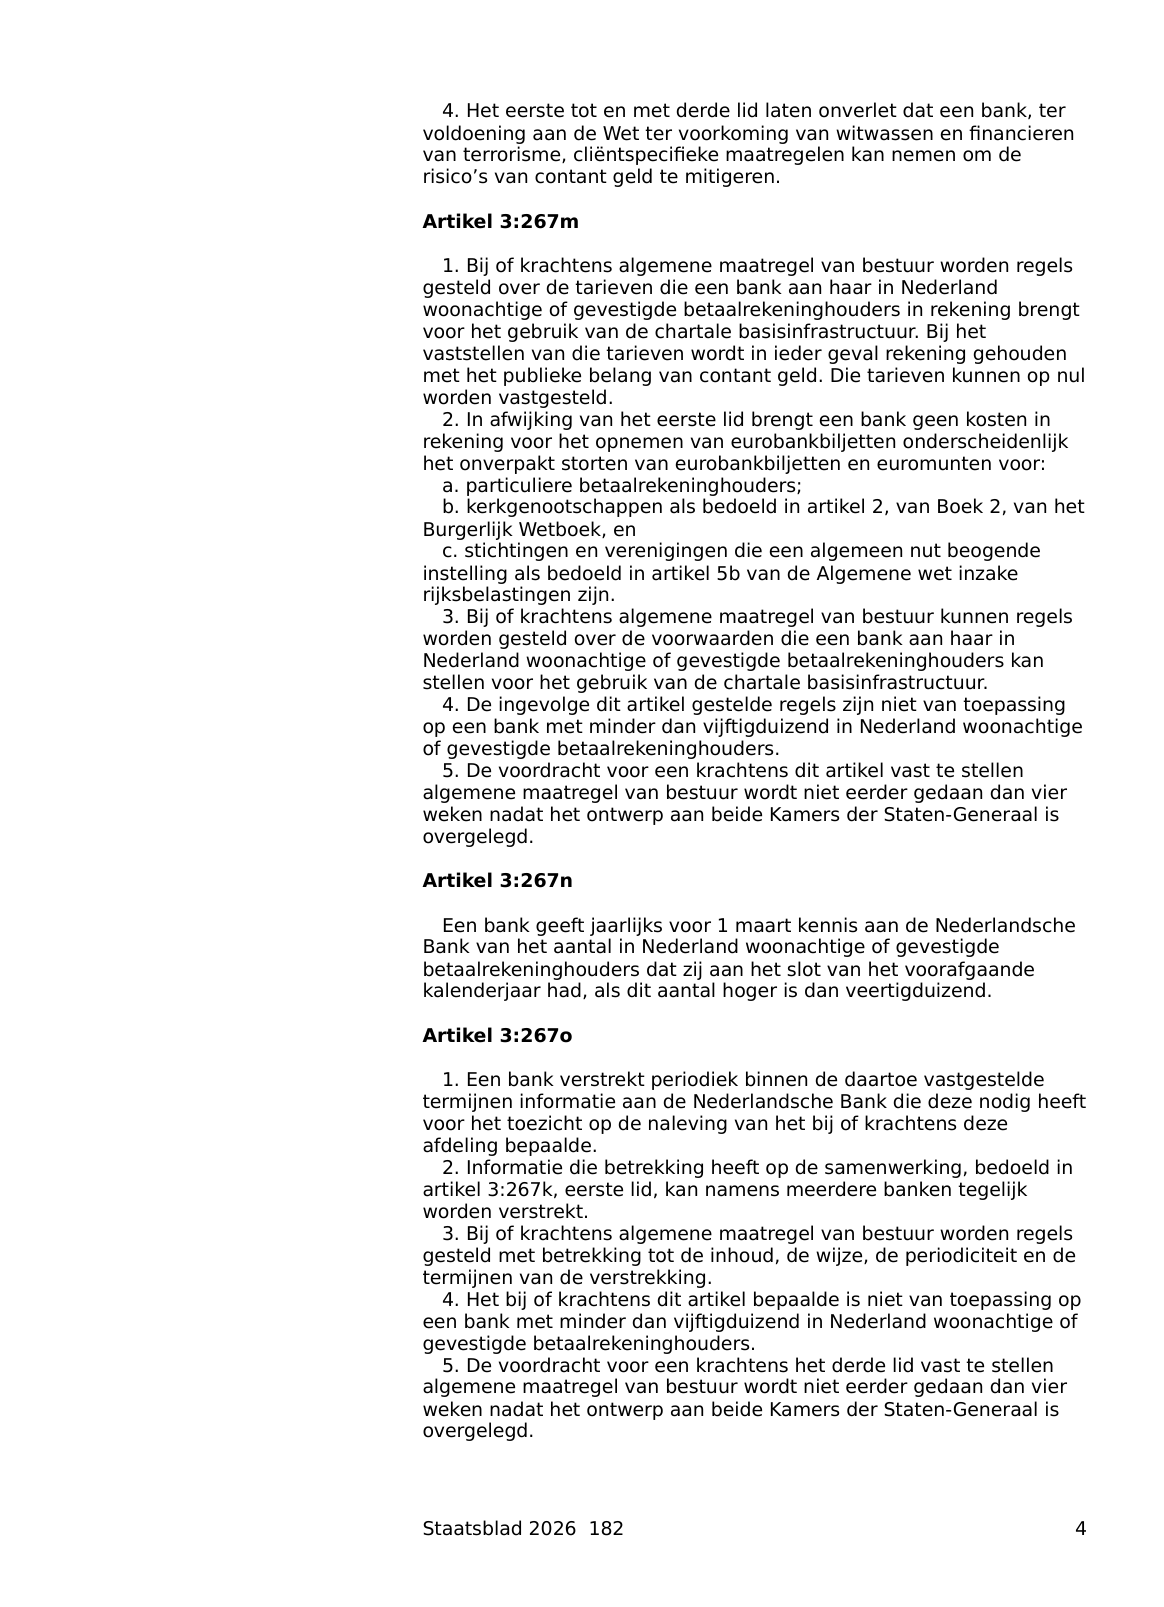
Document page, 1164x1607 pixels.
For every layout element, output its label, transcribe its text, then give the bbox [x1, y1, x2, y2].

text 3. Bij of krachtens algemene maatregel van bestuur worden regels gesteld met betrekking tot de inhoud, de wijze, de periodiciteit en de termijnen van de verstrekking. [422, 1223, 1087, 1288]
text 1. Bij of krachtens algemene maatregel van bestuur worden regels gesteld over de tarieven die een bank aan haar in Nederland woonachtige of gevestigde betaalrekeninghouders in rekening brengt voor het gebruik van de chartale basisinfrastructuur. Bij het vaststellen van die tarieven wordt in ieder geval rekening gehouden met het publieke belang van contant geld. Die tarieven kunnen op nul worden vastgesteld. [422, 255, 1087, 408]
text Een bank geeft jaarlijks voor 1 maart kennis aan de Nederlandsche Bank van het aantal in Nederland woonachtige of gevestigde betaalrekeninghouders dat zij aan het slot van het voorafgaande kalenderjaar had, als dit aantal hoger is dan veertigduizend. [422, 914, 1087, 1002]
text 4. Het bij of krachtens dit artikel bepaalde is niet van toepassing op een bank met minder dan vijftigduizend in Nederland woonachtige of gevestigde betaalrekeninghouders. [422, 1288, 1087, 1354]
text 4. Het eerste tot en met derde lid laten onverlet dat een bank, ter voldoening aan de Wet ter voorkoming van witwassen en financieren van terrorisme, cliëntspecifieke maatregelen kan nemen om de risico’s van contant geld te mitigeren. [422, 100, 1087, 188]
text 3. Bij of krachtens algemene maatregel van bestuur kunnen regels worden gesteld over de voorwaarden die een bank aan haar in Nederland woonachtige of gevestigde betaalrekeninghouders kan stellen voor het gebruik van de chartale basisinfrastructuur. [422, 606, 1087, 694]
subtitle Artikel 3:267o [422, 1024, 1087, 1047]
text 4. De ingevolge dit artikel gestelde regels zijn niet van toepassing op een bank met minder dan vijftigduizend in Nederland woonachtige of gevestigde betaalrekeninghouders. [422, 694, 1087, 760]
text a. particuliere betaalrekeninghouders; [422, 474, 1087, 496]
text 1. Een bank verstrekt periodiek binnen de daartoe vastgestelde termijnen informatie aan de Nederlandsche Bank die deze nodig heeft voor het toezicht op de naleving van het bij of krachtens deze afdeling bepaalde. [422, 1069, 1087, 1157]
subtitle Artikel 3:267n [422, 870, 1087, 892]
subtitle Artikel 3:267m [422, 211, 1087, 232]
text 2. Informatie die betrekking heeft op de samenwerking, bedoeld in artikel 3:267k, eerste lid, kan namens meerdere banken tegelijk worden verstrekt. [422, 1157, 1087, 1223]
text c. stichtingen en verenigingen die een algemeen nut beogende instelling als bedoeld in artikel 5b van de Algemene wet inzake rijksbelastingen zijn. [422, 540, 1087, 606]
text 2. In afwijking van het eerste lid brengt een bank geen kosten in rekening voor het opnemen van eurobankbiljetten onderscheidenlijk het onverpakt storten van eurobankbiljetten en euromunten voor: [422, 408, 1087, 474]
text b. kerkgenootschappen als bedoeld in artikel 2, van Boek 2, van het Burgerlijk Wetboek, en [422, 496, 1087, 540]
text 5. De voordracht voor een krachtens het derde lid vast te stellen algemene maatregel van bestuur wordt niet eerder gedaan dan vier weken nadat het ontwerp aan beide Kamers der Staten-Generaal is overgelegd. [422, 1354, 1087, 1442]
text 5. De voordracht voor een krachtens dit artikel vast te stellen algemene maatregel van bestuur wordt niet eerder gedaan dan vier weken nadat het ontwerp aan beide Kamers der Staten-Generaal is overgelegd. [422, 760, 1087, 848]
